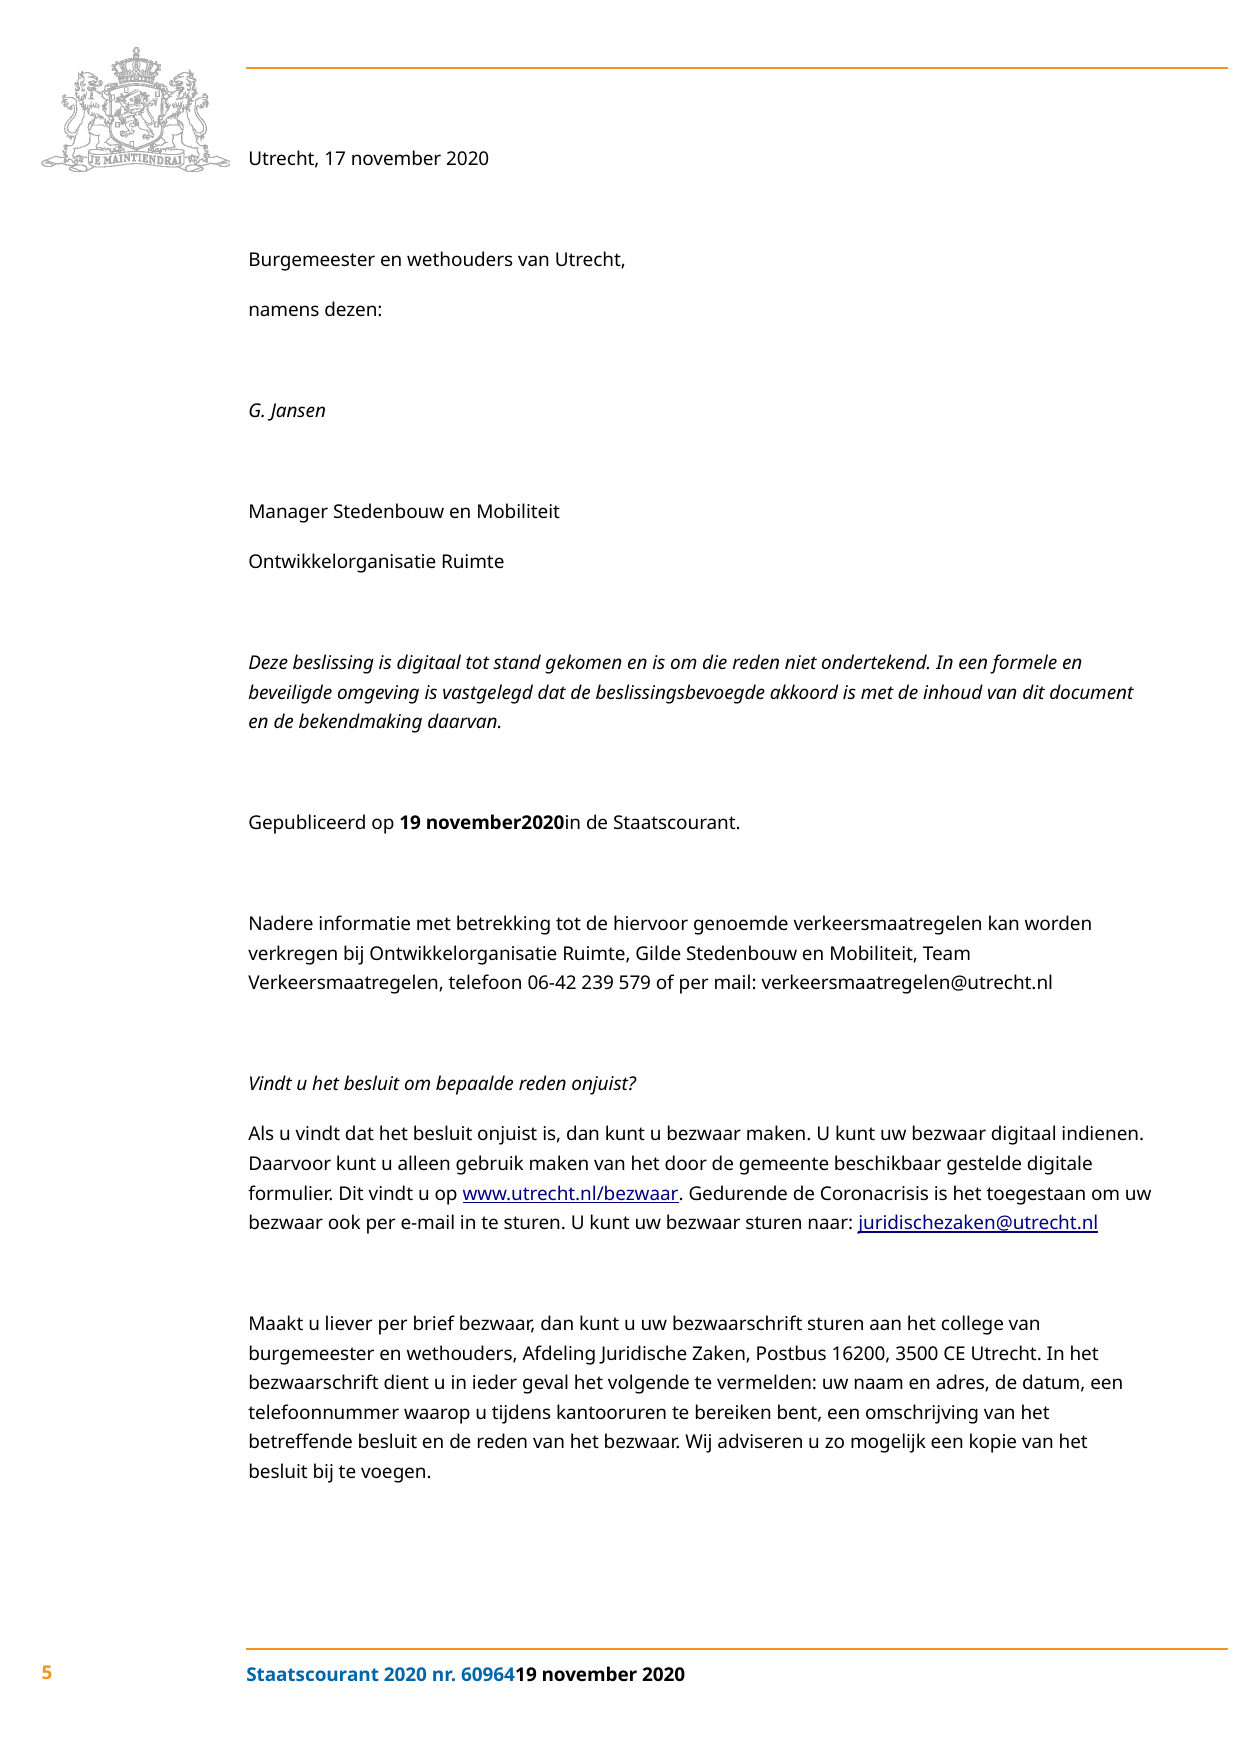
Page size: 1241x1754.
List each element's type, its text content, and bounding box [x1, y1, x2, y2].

text Gepubliceerd op 19 november2020in de Staatscourant. [248, 809, 1152, 835]
text G. Jansen [248, 397, 1152, 423]
picture [41, 47, 231, 172]
text Utrecht, 17 november 2020 [248, 145, 1152, 171]
text Als u vindt dat het besluit onjuist is, dan kunt u bezwaar maken. U kunt uw bezwaar digitaal indienen. Daarvoor kunt u alleen gebruik maken van het door de gemeente beschikbaar gestelde digitale formulier. Dit vindt u op www.utrecht.nl/bezwaar. Gedurende de Coronacrisis is het toegestaan om uw bezwaar ook per e-mail in te sturen. U kunt uw bezwaar sturen naar: juridischezaken@utrecht.nl [248, 1121, 1152, 1235]
text Manager Stedenbouw en Mobiliteit [248, 498, 1152, 524]
text namens dezen: [248, 296, 1152, 322]
text Vindt u het besluit om bepaalde reden onjuist? [248, 1070, 1152, 1096]
text Maakt u liever per brief bezwaar, dan kunt u uw bezwaarschrift sturen aan het college van burgemeester en wethouders, Afdeling Juridische Zaken, Postbus 16200, 3500 CE Utrecht. In het bezwaarschrift dient u in ieder geval het volgende te vermelden: uw naam en adres, de datum, een telefoonnummer waarop u tijdens kantooruren te bereiken bent, een omschrijving van het betreffende besluit en de reden van het bezwaar. Wij adviseren u zo mogelijk een kopie van het besluit bij te voegen. [248, 1310, 1152, 1484]
text Deze beslissing is digitaal tot stand gekomen en is om die reden niet ondertekend. In een formele en beveiligde omgeving is vastgelegd dat de beslissingsbevoegde akkoord is met de inhoud van dit document en de bekendmaking daarvan. [248, 649, 1152, 734]
text Burgemeester en wethouders van Utrecht, [248, 246, 1152, 272]
text Ontwikkelorganisatie Ruimte [248, 548, 1152, 574]
text Nadere informatie met betrekking tot de hiervoor genoemde verkeersmaatregelen kan worden verkregen bij Ontwikkelorganisatie Ruimte, Gilde Stedenbouw en Mobiliteit, Team Verkeersmaatregelen, telefoon 06-42 239 579 of per mail: verkeersmaatregelen@utrecht.nl [248, 910, 1152, 995]
